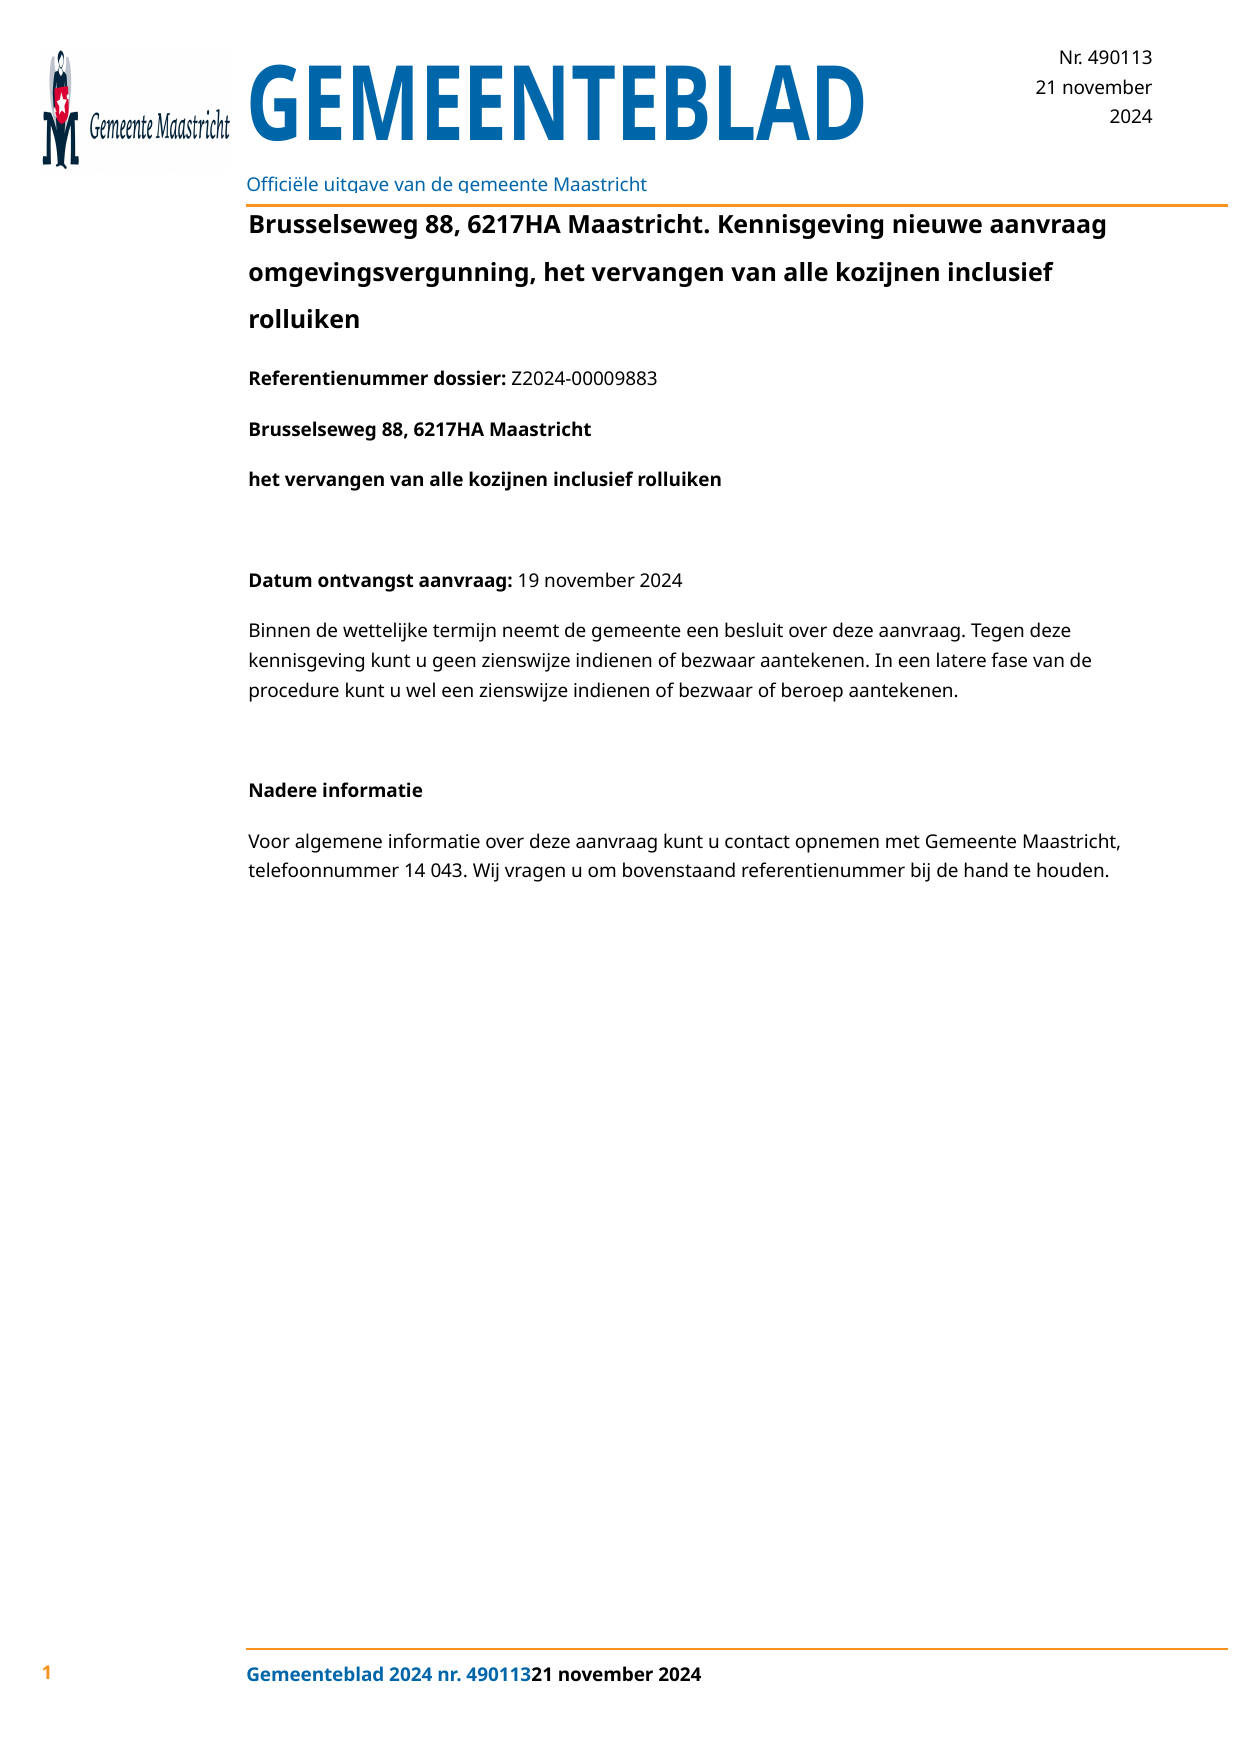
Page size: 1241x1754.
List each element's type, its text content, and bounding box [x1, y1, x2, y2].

text Brusselseweg 88, 6217HA Maastricht [248, 416, 1152, 442]
text Referentienummer dossier: Z2024-00009883 [248, 366, 1152, 391]
text Voor algemene informatie over deze aanvraag kunt u contact opnemen met Gemeente Maastricht, telefoonnummer 14 043. Wij vragen u om bovenstaand referentienummer bij de hand te houden. [248, 828, 1152, 883]
picture [41, 47, 231, 172]
text het vervangen van alle kozijnen inclusief rolluiken [248, 466, 1152, 492]
text Binnen de wettelijke termijn neemt de gemeente een besluit over deze aanvraag. Tegen deze kennisgeving kunt u geen zienswijze indienen of bezwaar aantekenen. In een latere fase van de procedure kunt u wel een zienswijze indienen of bezwaar of beroep aantekenen. [248, 618, 1152, 702]
text Brusselseweg 88, 6217HA Maastricht. Kennisgeving nieuwe aanvraag omgevingsvergunning, het vervangen van alle kozijnen inclusief rolluiken [248, 207, 1152, 336]
text Datum ontvangst aanvraag: 19 november 2024 [248, 567, 1152, 593]
text Nadere informatie [248, 778, 1152, 803]
